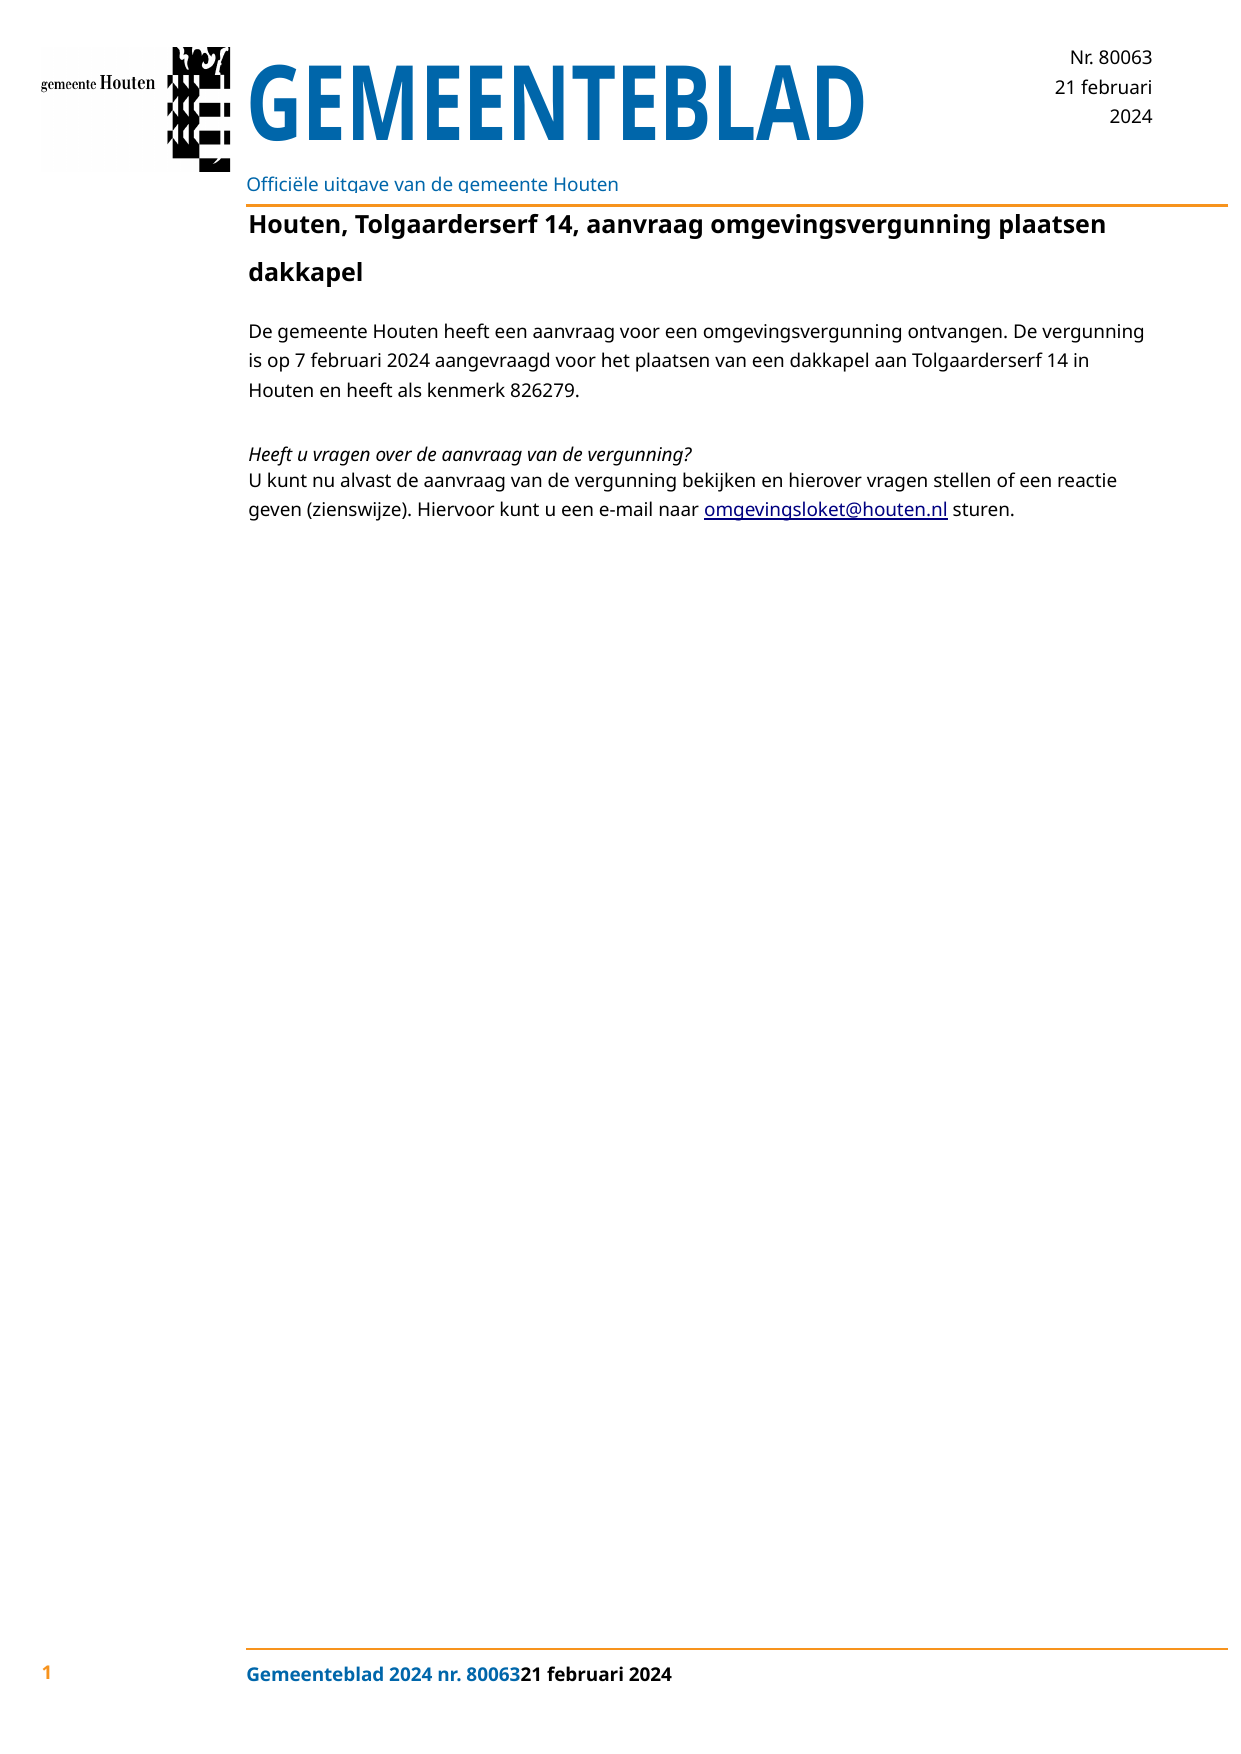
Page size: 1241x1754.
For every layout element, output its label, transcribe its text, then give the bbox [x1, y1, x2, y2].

text De gemeente Houten heeft een aanvraag voor een omgevingsvergunning ontvangen. De vergunning is op 7 februari 2024 aangevraagd voor het plaatsen van een dakkapel aan Tolgaarderserf 14 in Houten en heeft als kenmerk 826279. [248, 318, 1152, 403]
picture [41, 47, 231, 172]
text Heeft u vragen over de aanvraag van de vergunning? [248, 441, 1152, 467]
text Houten, Tolgaarderserf 14, aanvraag omgevingsvergunning plaatsen dakkapel [248, 207, 1152, 288]
text U kunt nu alvast de aanvraag van de vergunning bekijken en hierover vragen stellen of een reactie geven (zienswijze). Hiervoor kunt u een e-mail naar omgevingsloket@houten.nl sturen. [248, 467, 1152, 522]
